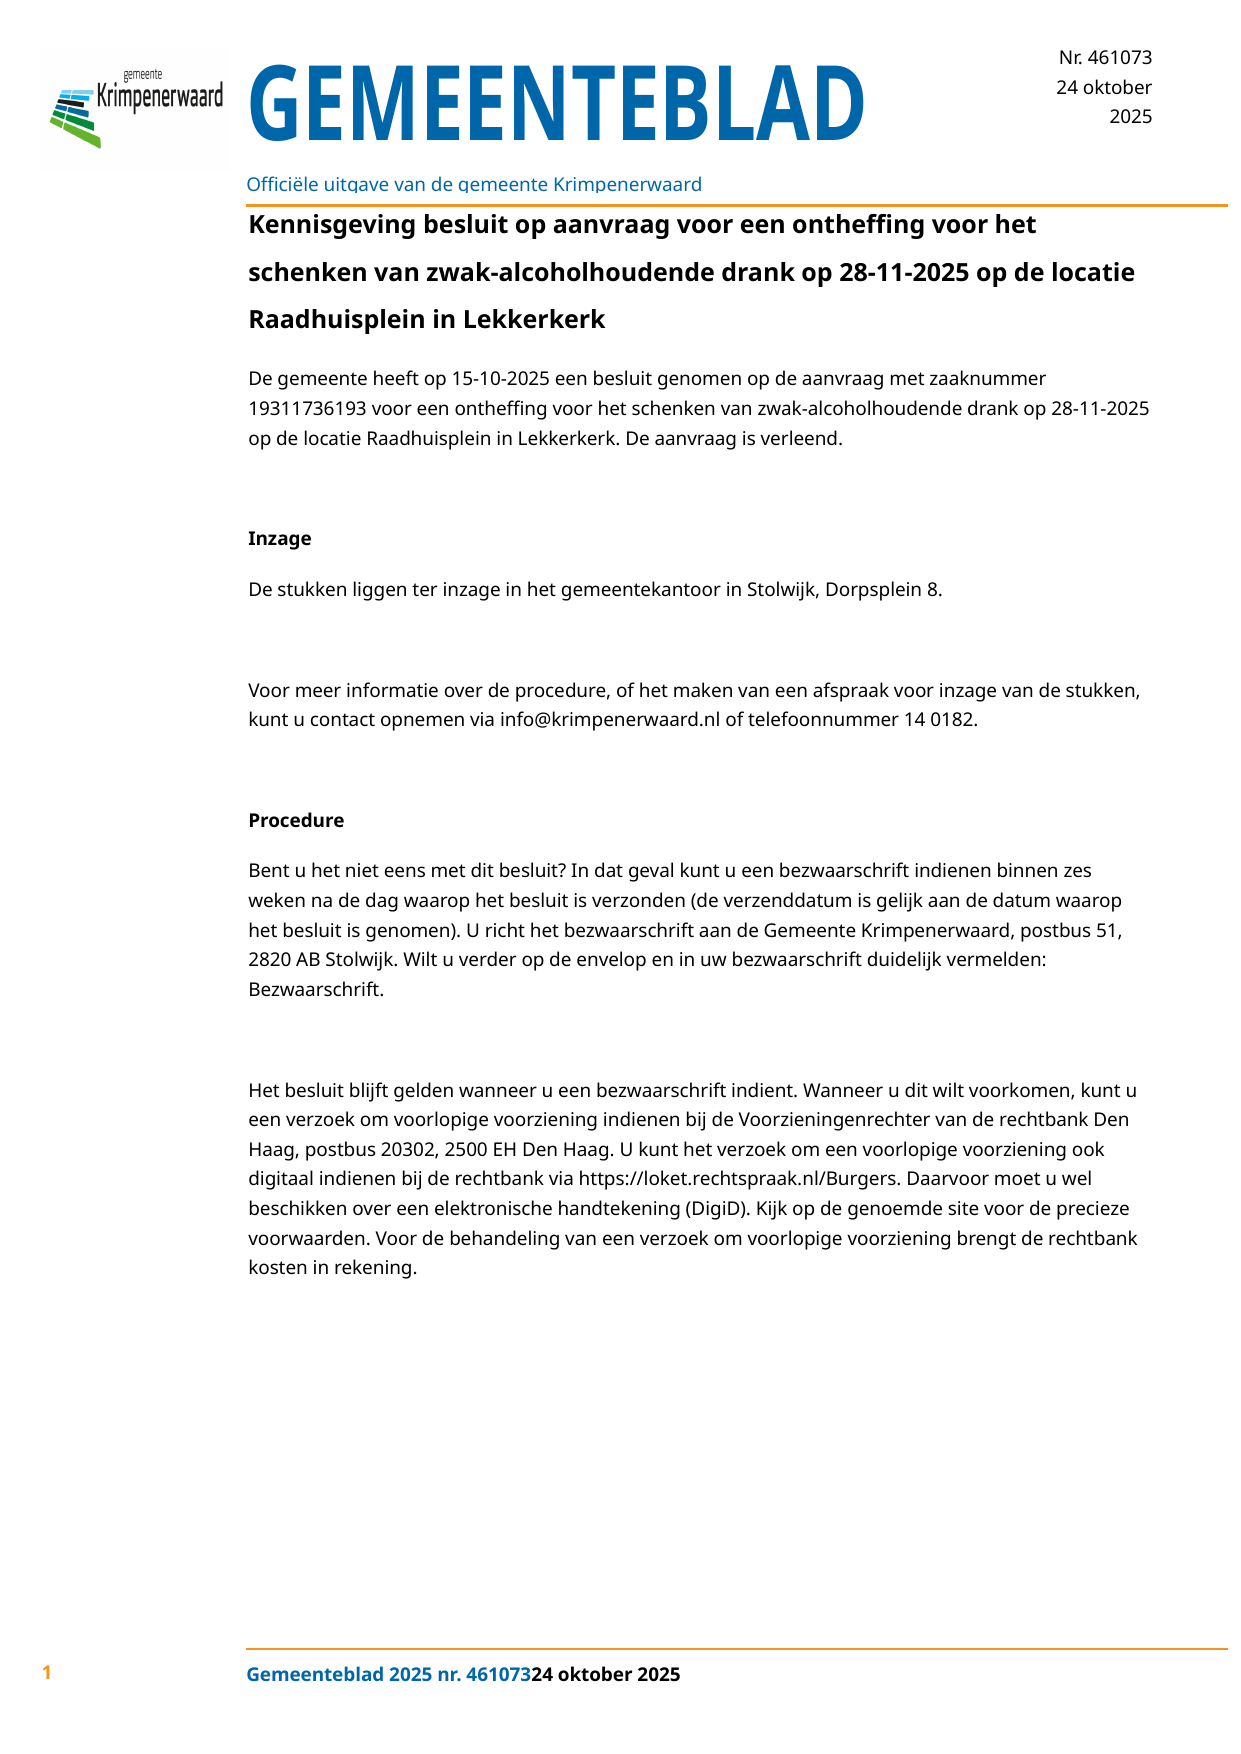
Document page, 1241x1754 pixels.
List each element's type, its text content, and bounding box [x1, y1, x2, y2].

text De gemeente heeft op 15-10-2025 een besluit genomen op de aanvraag met zaaknummer 19311736193 voor een ontheffing voor het schenken van zwak-alcoholhoudende drank op 28-11-2025 op de locatie Raadhuisplein in Lekkerkerk. De aanvraag is verleend. [248, 366, 1152, 450]
text Voor meer informatie over de procedure, of het maken van een afspraak voor inzage van de stukken, kunt u contact opnemen via info@krimpenerwaard.nl of telefoonnummer 14 0182. [248, 677, 1152, 732]
text Het besluit blijft gelden wanneer u een bezwaarschrift indient. Wanneer u dit wilt voorkomen, kunt u een verzoek om voorlopige voorziening indienen bij de Voorzieningenrechter van de rechtbank Den Haag, postbus 20302, 2500 EH Den Haag. U kunt het verzoek om een voorlopige voorziening ook digitaal indienen bij de rechtbank via https://loket.rechtspraak.nl/Burgers. Daarvoor moet u wel beschikken over een elektronische handtekening (DigiD). Kijk op de genoemde site voor de precieze voorwaarden. Voor de behandeling van een verzoek om voorlopige voorziening brengt de rechtbank kosten in rekening. [248, 1077, 1152, 1280]
text Procedure [248, 807, 1152, 833]
text Bent u het niet eens met dit besluit? In dat geval kunt u een bezwaarschrift indienen binnen zes weken na de dag waarop het besluit is verzonden (de verzenddatum is gelijk aan de datum waarop het besluit is genomen). U richt het bezwaarschrift aan de Gemeente Krimpenerwaard, postbus 51, 2820 AB Stolwijk. Wilt u verder op de envelop en in uw bezwaarschrift duidelijk vermelden: Bezwaarschrift. [248, 858, 1152, 1002]
picture [41, 47, 231, 172]
text De stukken liggen ter inzage in het gemeentekantoor in Stolwijk, Dorpsplein 8. [248, 576, 1152, 602]
text Inzage [248, 526, 1152, 551]
text Kennisgeving besluit op aanvraag voor een ontheffing voor het schenken van zwak-alcoholhoudende drank op 28-11-2025 op de locatie Raadhuisplein in Lekkerkerk [248, 207, 1152, 336]
